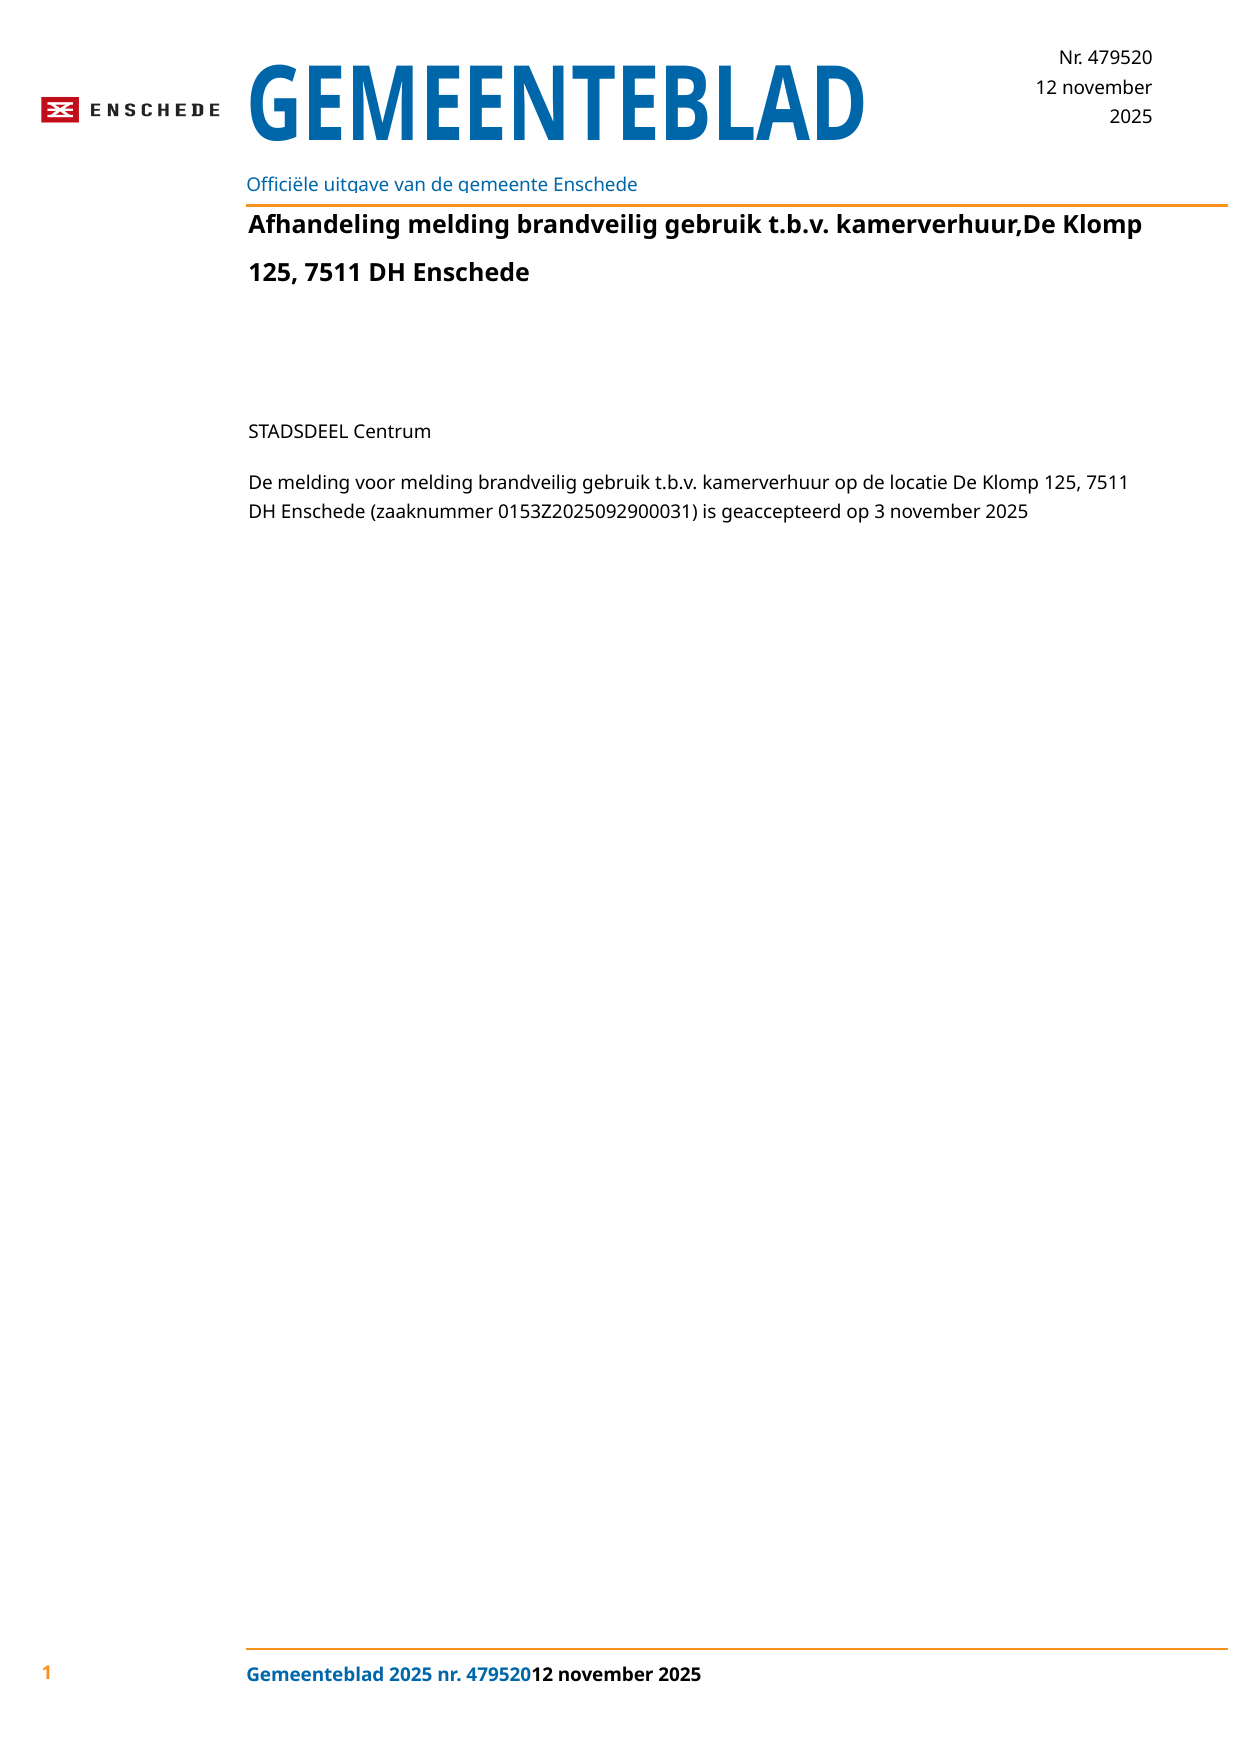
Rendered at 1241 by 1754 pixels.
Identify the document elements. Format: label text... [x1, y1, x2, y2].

picture [41, 47, 231, 172]
text STADSDEEL Centrum [248, 419, 1152, 444]
text De melding voor melding brandveilig gebruik t.b.v. kamerverhuur op de locatie De Klomp 125, 7511 DH Enschede (zaaknummer 0153Z2025092900031) is geaccepteerd op 3 november 2025 [248, 469, 1152, 524]
text Afhandeling melding brandveilig gebruik t.b.v. kamerverhuur,De Klomp 125, 7511 DH Enschede [248, 207, 1152, 288]
